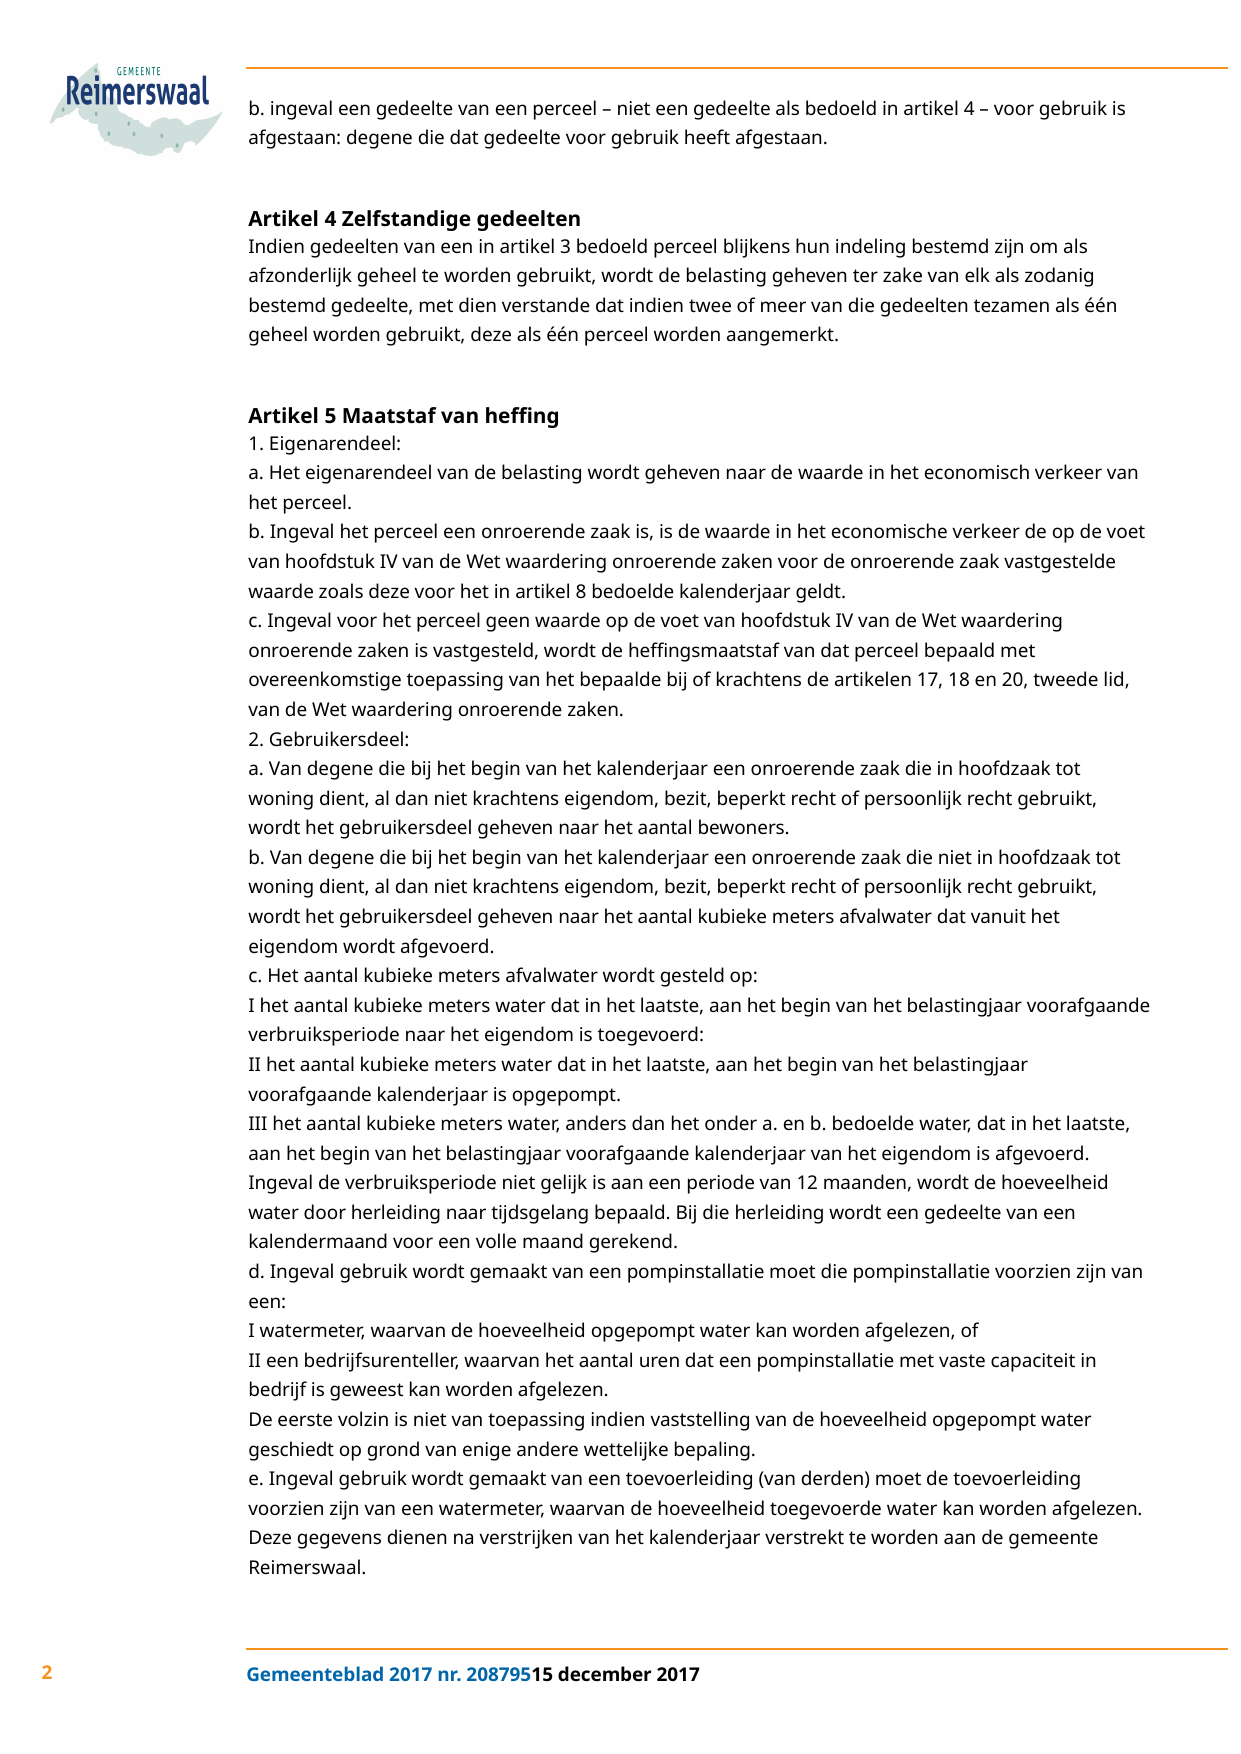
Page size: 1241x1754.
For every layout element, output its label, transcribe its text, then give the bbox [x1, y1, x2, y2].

text d. Ingeval gebruik wordt gemaakt van een pompinstallatie moet die pompinstallatie voorzien zijn van een: [248, 1258, 1152, 1314]
text De eerste volzin is niet van toepassing indien vaststelling van de hoeveelheid opgepompt water geschiedt op grond van enige andere wettelijke bepaling. [248, 1406, 1152, 1462]
text c. Het aantal kubieke meters afvalwater wordt gesteld op: [248, 962, 1152, 988]
text II een bedrijfsurenteller, waarvan het aantal uren dat een pompinstallatie met vaste capaciteit in bedrijf is geweest kan worden afgelezen. [248, 1347, 1152, 1402]
text b. ingeval een gedeelte van een perceel – niet een gedeelte als bedoeld in artikel 4 – voor gebruik is afgestaan: degene die dat gedeelte voor gebruik heeft afgestaan. [248, 95, 1152, 150]
picture [41, 47, 231, 172]
text 2. Gebruikersdeel: [248, 726, 1152, 752]
text I watermeter, waarvan de hoeveelheid opgepompt water kan worden afgelezen, of [248, 1317, 1152, 1343]
text Ingeval de verbruiksperiode niet gelijk is aan een periode van 12 maanden, wordt de hoeveelheid water door herleiding naar tijdsgelang bepaald. Bij die herleiding wordt een gedeelte van een kalendermaand voor een volle maand gerekend. [248, 1169, 1152, 1254]
text a. Het eigenarendeel van de belasting wordt geheven naar de waarde in het economisch verkeer van het perceel. [248, 459, 1152, 515]
text Artikel 5 Maatstaf van heffing [248, 402, 1152, 430]
text e. Ingeval gebruik wordt gemaakt van een toevoerleiding (van derden) moet de toevoerleiding voorzien zijn van een watermeter, waarvan de hoeveelheid toegevoerde water kan worden afgelezen. Deze gegevens dienen na verstrijken van het kalenderjaar verstrekt te worden aan de gemeente Reimerswaal. [248, 1465, 1152, 1580]
text c. Ingeval voor het perceel geen waarde op de voet van hoofdstuk IV van de Wet waardering onroerende zaken is vastgesteld, wordt de heffingsmaatstaf van dat perceel bepaald met overeenkomstige toepassing van het bepaalde bij of krachtens de artikelen 17, 18 en 20, tweede lid, van de Wet waardering onroerende zaken. [248, 607, 1152, 722]
text II het aantal kubieke meters water dat in het laatste, aan het begin van het belastingjaar voorafgaande kalenderjaar is opgepompt. [248, 1051, 1152, 1107]
text 1. Eigenarendeel: [248, 430, 1152, 456]
text III het aantal kubieke meters water, anders dan het onder a. en b. bedoelde water, dat in het laatste, aan het begin van het belastingjaar voorafgaande kalenderjaar van het eigendom is afgevoerd. [248, 1110, 1152, 1166]
text b. Van degene die bij het begin van het kalenderjaar een onroerende zaak die niet in hoofdzaak tot woning dient, al dan niet krachtens eigendom, bezit, beperkt recht of persoonlijk recht gebruikt, wordt het gebruikersdeel geheven naar het aantal kubieke meters afvalwater dat vanuit het eigendom wordt afgevoerd. [248, 844, 1152, 959]
text I het aantal kubieke meters water dat in het laatste, aan het begin van het belastingjaar voorafgaande verbruiksperiode naar het eigendom is toegevoerd: [248, 992, 1152, 1047]
text a. Van degene die bij het begin van het kalenderjaar een onroerende zaak die in hoofdzaak tot woning dient, al dan niet krachtens eigendom, bezit, beperkt recht of persoonlijk recht gebruikt, wordt het gebruikersdeel geheven naar het aantal bewoners. [248, 755, 1152, 840]
text b. Ingeval het perceel een onroerende zaak is, is de waarde in het economische verkeer de op de voet van hoofdstuk IV van de Wet waardering onroerende zaken voor de onroerende zaak vastgestelde waarde zoals deze voor het in artikel 8 bedoelde kalenderjaar geldt. [248, 519, 1152, 604]
text Indien gedeelten van een in artikel 3 bedoeld perceel blijkens hun indeling bestemd zijn om als afzonderlijk geheel te worden gebruikt, wordt de belasting geheven ter zake van elk als zodanig bestemd gedeelte, met dien verstande dat indien twee of meer van die gedeelten tezamen als één geheel worden gebruikt, deze als één perceel worden aangemerkt. [248, 233, 1152, 347]
text Artikel 4 Zelfstandige gedeelten [248, 204, 1152, 233]
